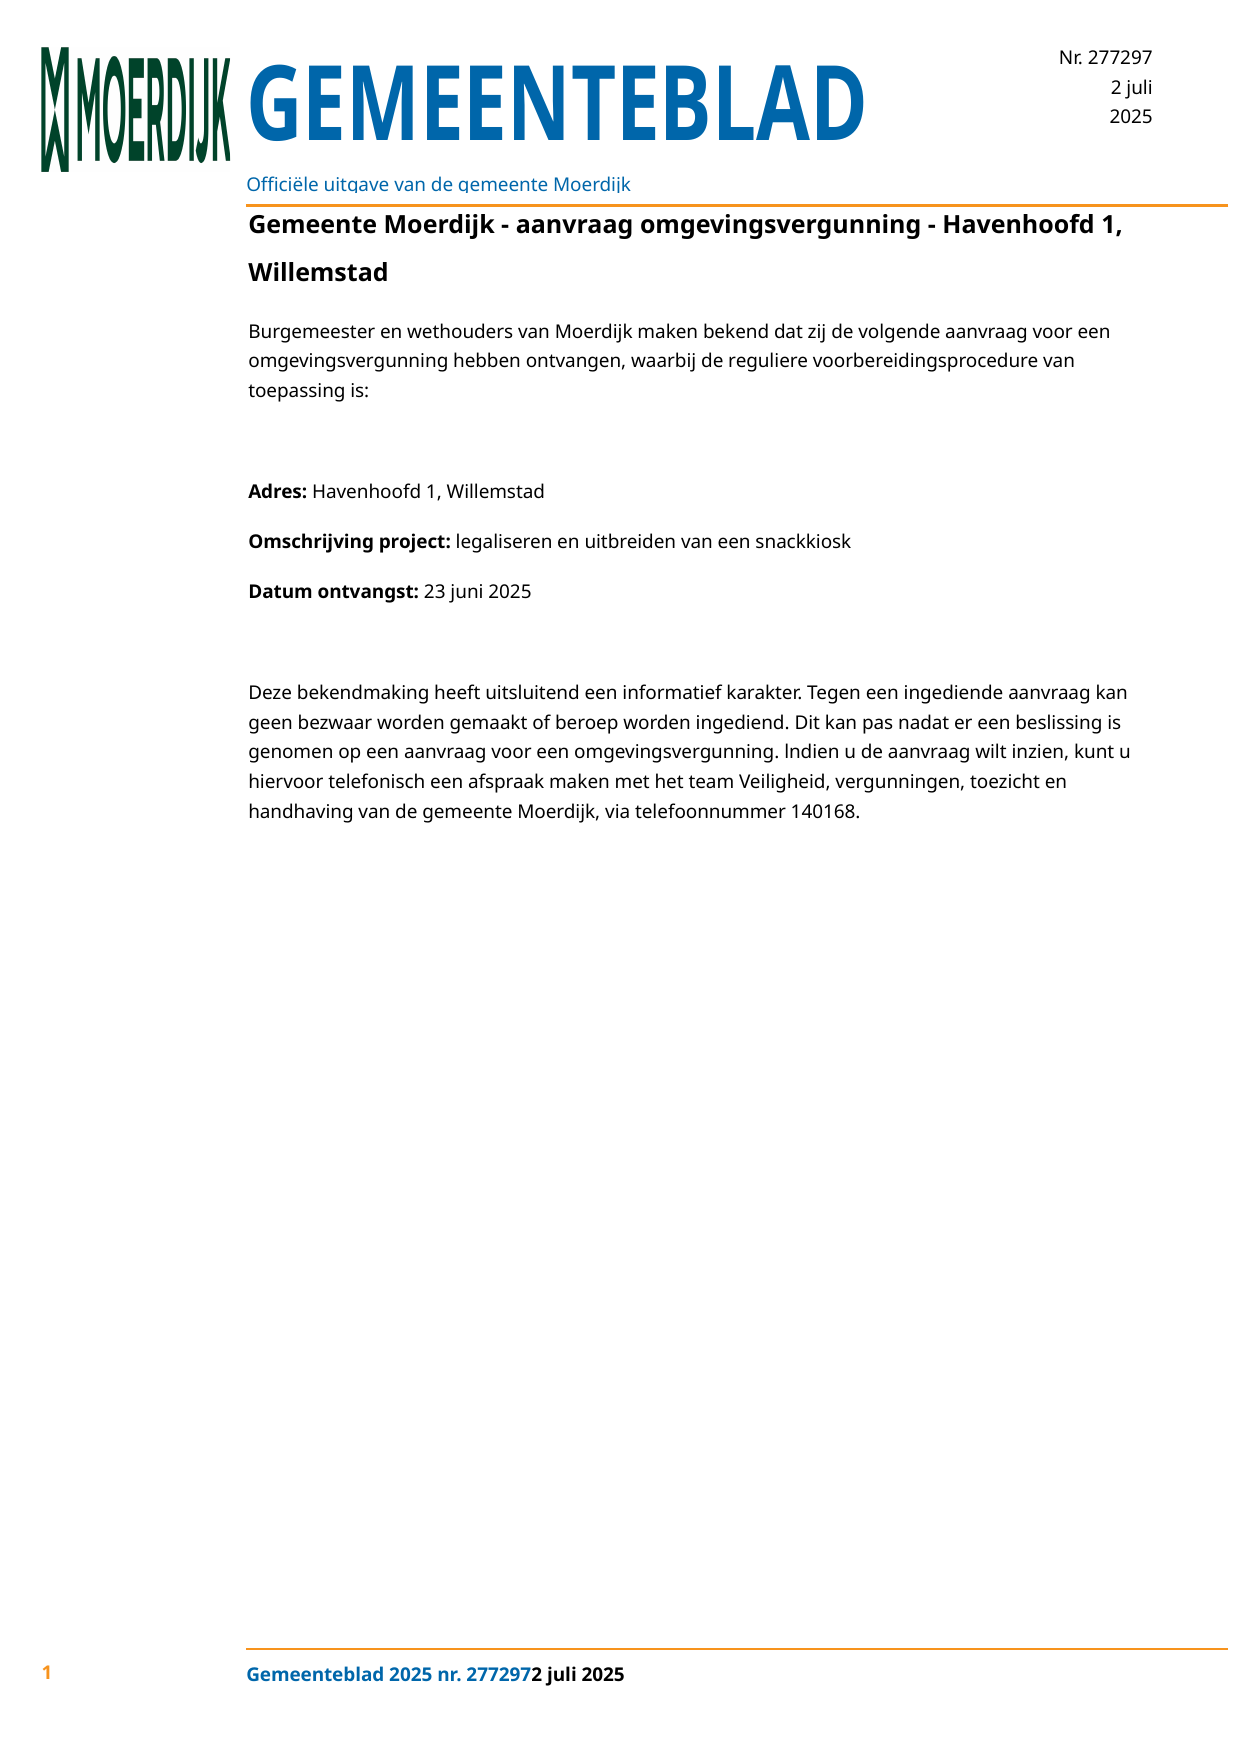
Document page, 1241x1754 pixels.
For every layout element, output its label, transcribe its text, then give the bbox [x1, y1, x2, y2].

picture [41, 47, 231, 172]
text Gemeente Moerdijk - aanvraag omgevingsvergunning - Havenhoofd 1, Willemstad [248, 207, 1152, 288]
text Datum ontvangst: 23 juni 2025 [248, 579, 1152, 604]
text Adres: Havenhoofd 1, Willemstad [248, 478, 1152, 504]
text Burgemeester en wethouders van Moerdijk maken bekend dat zij de volgende aanvraag voor een omgevingsvergunning hebben ontvangen, waarbij de reguliere voorbereidingsprocedure van toepassing is: [248, 318, 1152, 403]
text Omschrijving project: legaliseren en uitbreiden van een snackkiosk [248, 528, 1152, 554]
text Deze bekendmaking heeft uitsluitend een informatief karakter. Tegen een ingediende aanvraag kan geen bezwaar worden gemaakt of beroep worden ingediend. Dit kan pas nadat er een beslissing is genomen op een aanvraag voor een omgevingsvergunning. lndien u de aanvraag wilt inzien, kunt u hiervoor telefonisch een afspraak maken met het team Veiligheid, vergunningen, toezicht en handhaving van de gemeente Moerdijk, via telefoonnummer 140168. [248, 679, 1152, 824]
